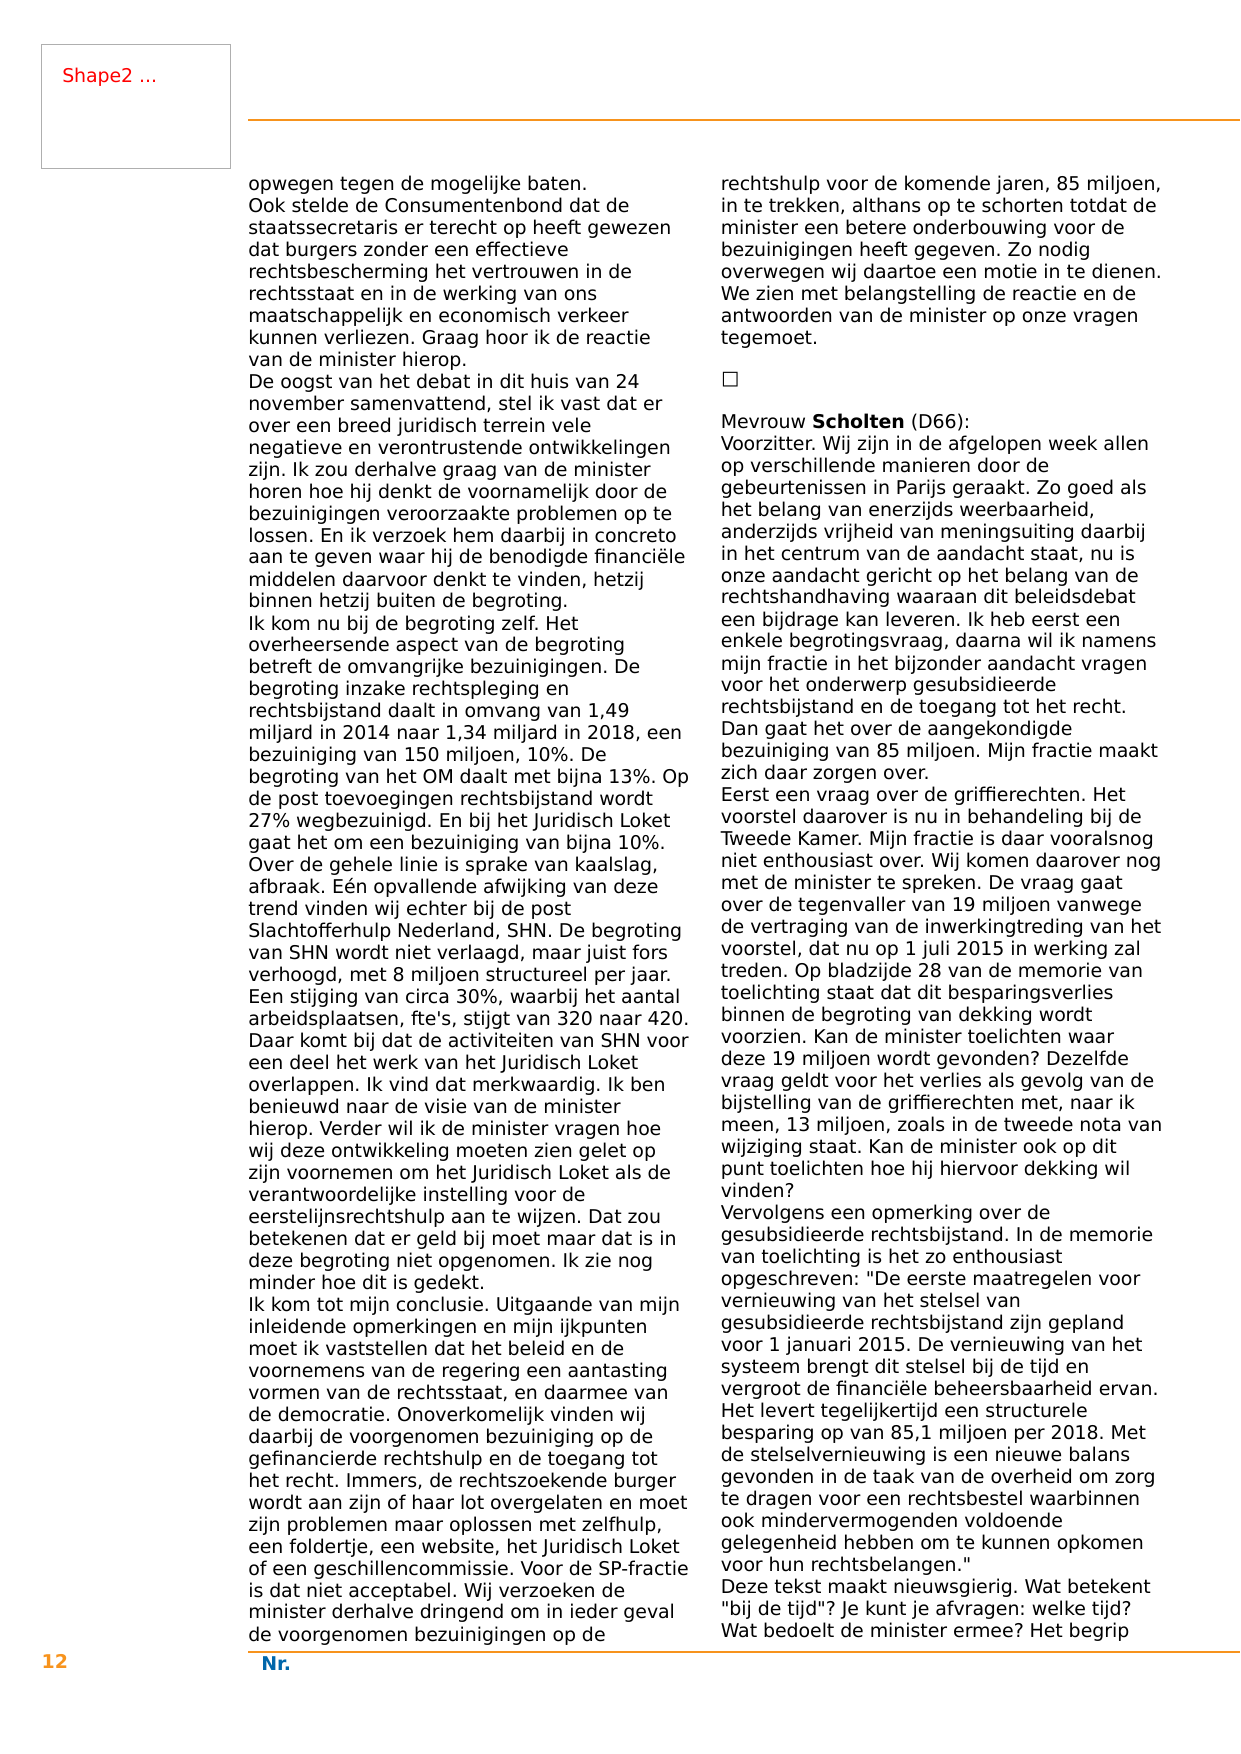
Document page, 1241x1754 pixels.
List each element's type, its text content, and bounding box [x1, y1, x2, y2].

text Mevrouw Scholten (D66): [721, 411, 1163, 433]
text De oogst van het debat in dit huis van 24 november samenvattend, stel ik vast dat er over een breed juridisch terrein vele negatieve en verontrustende ontwikkelingen zijn. Ik zou derhalve graag van de minister horen hoe hij denkt de voornamelijk door de bezuinigingen veroorzaakte problemen op te lossen. En ik verzoek hem daarbij in concreto aan te geven waar hij de benodigde financiële middelen daarvoor denkt te vinden, hetzij binnen hetzij buiten de begroting. [248, 371, 691, 612]
text Ook stelde de Consumentenbond dat de staatssecretaris er terecht op heeft gewezen dat burgers zonder een effectieve rechtsbescherming het vertrouwen in de rechtsstaat en in de werking van ons maatschappelijk en economisch verkeer kunnen verliezen. Graag hoor ik de reactie van de minister hierop. [248, 195, 691, 371]
text Vervolgens een opmerking over de gesubsidieerde rechtsbijstand. In de memorie van toelichting is het zo enthousiast opgeschreven: "De eerste maatregelen voor vernieuwing van het stelsel van gesubsidieerde rechtsbijstand zijn gepland voor 1 januari 2015. De vernieuwing van het systeem brengt dit stelsel bij de tijd en vergroot de financiële beheersbaarheid ervan. Het levert tegelijkertijd een structurele besparing op van 85,1 miljoen per 2018. Met de stelselvernieuwing is een nieuwe balans gevonden in de taak van de overheid om zorg te dragen voor een rechtsbestel waarbinnen ook mindervermogenden voldoende gelegenheid hebben om te kunnen opkomen voor hun rechtsbelangen." [721, 1202, 1163, 1576]
text Ik kom nu bij de begroting zelf. Het overheersende aspect van de begroting betreft de omvangrijke bezuinigingen. De begroting inzake rechtspleging en rechtsbijstand daalt in omvang van 1,49 miljard in 2014 naar 1,34 miljard in 2018, een bezuiniging van 150 miljoen, 10%. De begroting van het OM daalt met bijna 13%. Op de post toevoegingen rechtsbijstand wordt 27% wegbezuinigd. En bij het Juridisch Loket gaat het om een bezuiniging van bijna 10%. Over de gehele linie is sprake van kaalslag, afbraak. Eén opvallende afwijking van deze trend vinden wij echter bij de post Slachtofferhulp Nederland, SHN. De begroting van SHN wordt niet verlaagd, maar juist fors verhoogd, met 8 miljoen structureel per jaar. Een stijging van circa 30%, waarbij het aantal arbeidsplaatsen, fte's, stijgt van 320 naar 420. Daar komt bij dat de activiteiten van SHN voor een deel het werk van het Juridisch Loket overlappen. Ik vind dat merkwaardig. Ik ben benieuwd naar de visie van de minister hierop. Verder wil ik de minister vragen hoe wij deze ontwikkeling moeten zien gelet op zijn voornemen om het Juridisch Loket als de verantwoordelijke instelling voor de eerstelijnsrechtshulp aan te wijzen. Dat zou betekenen dat er geld bij moet maar dat is in deze begroting niet opgenomen. Ik zie nog minder hoe dit is gedekt. [248, 612, 691, 1294]
text Eerst een vraag over de griffierechten. Het voorstel daarover is nu in behandeling bij de Tweede Kamer. Mijn fractie is daar vooralsnog niet enthousiast over. Wij komen daarover nog met de minister te spreken. De vraag gaat over de tegenvaller van 19 miljoen vanwege de vertraging van de inwerkingtreding van het voorstel, dat nu op 1 juli 2015 in werking zal treden. Op bladzijde 28 van de memorie van toelichting staat dat dit besparingsverlies binnen de begroting van dekking wordt voorzien. Kan de minister toelichten waar deze 19 miljoen wordt gevonden? Dezelfde vraag geldt voor het verlies als gevolg van de bijstelling van de griffierechten met, naar ik meen, 13 miljoen, zoals in de tweede nota van wijziging staat. Kan de minister ook op dit punt toelichten hoe hij hiervoor dekking wil vinden? [721, 784, 1163, 1202]
text Voorzitter. Wij zijn in de afgelopen week allen op verschillende manieren door de gebeurtenissen in Parijs geraakt. Zo goed als het belang van enerzijds weerbaarheid, anderzijds vrijheid van meningsuiting daarbij in het centrum van de aandacht staat, nu is onze aandacht gericht op het belang van de rechtshandhaving waaraan dit beleidsdebat een bijdrage kan leveren. Ik heb eerst een enkele begrotingsvraag, daarna wil ik namens mijn fractie in het bijzonder aandacht vragen voor het onderwerp gesubsidieerde rechtsbijstand en de toegang tot het recht. Dan gaat het over de aangekondigde bezuiniging van 85 miljoen. Mijn fractie maakt zich daar zorgen over. [721, 433, 1163, 784]
text opwegen tegen de mogelijke baten. [248, 173, 691, 195]
text rechtshulp voor de komende jaren, 85 miljoen, in te trekken, althans op te schorten totdat de minister een betere onderbouwing voor de bezuinigingen heeft gegeven. Zo nodig overwegen wij daartoe een motie in te dienen. We zien met belangstelling de reactie en de antwoorden van de minister op onze vragen tegemoet. [721, 173, 1163, 349]
text ⬜ [721, 369, 1163, 391]
text Ik kom tot mijn conclusie. Uitgaande van mijn inleidende opmerkingen en mijn ijkpunten moet ik vaststellen dat het beleid en de voornemens van de regering een aantasting vormen van de rechtsstaat, en daarmee van de democratie. Onoverkomelijk vinden wij daarbij de voorgenomen bezuiniging op de gefinancierde rechtshulp en de toegang tot het recht. Immers, de rechtszoekende burger wordt aan zijn of haar lot overgelaten en moet zijn problemen maar oplossen met zelfhulp, een foldertje, een website, het Juridisch Loket of een geschillencommissie. Voor de SP-fractie is dat niet acceptabel. Wij verzoeken de minister derhalve dringend om in ieder geval de voorgenomen bezuinigingen op de [248, 1294, 691, 1645]
text Deze tekst maakt nieuwsgierig. Wat betekent "bij de tijd"? Je kunt je afvragen: welke tijd? Wat bedoelt de minister ermee? Het begrip [721, 1576, 1163, 1641]
